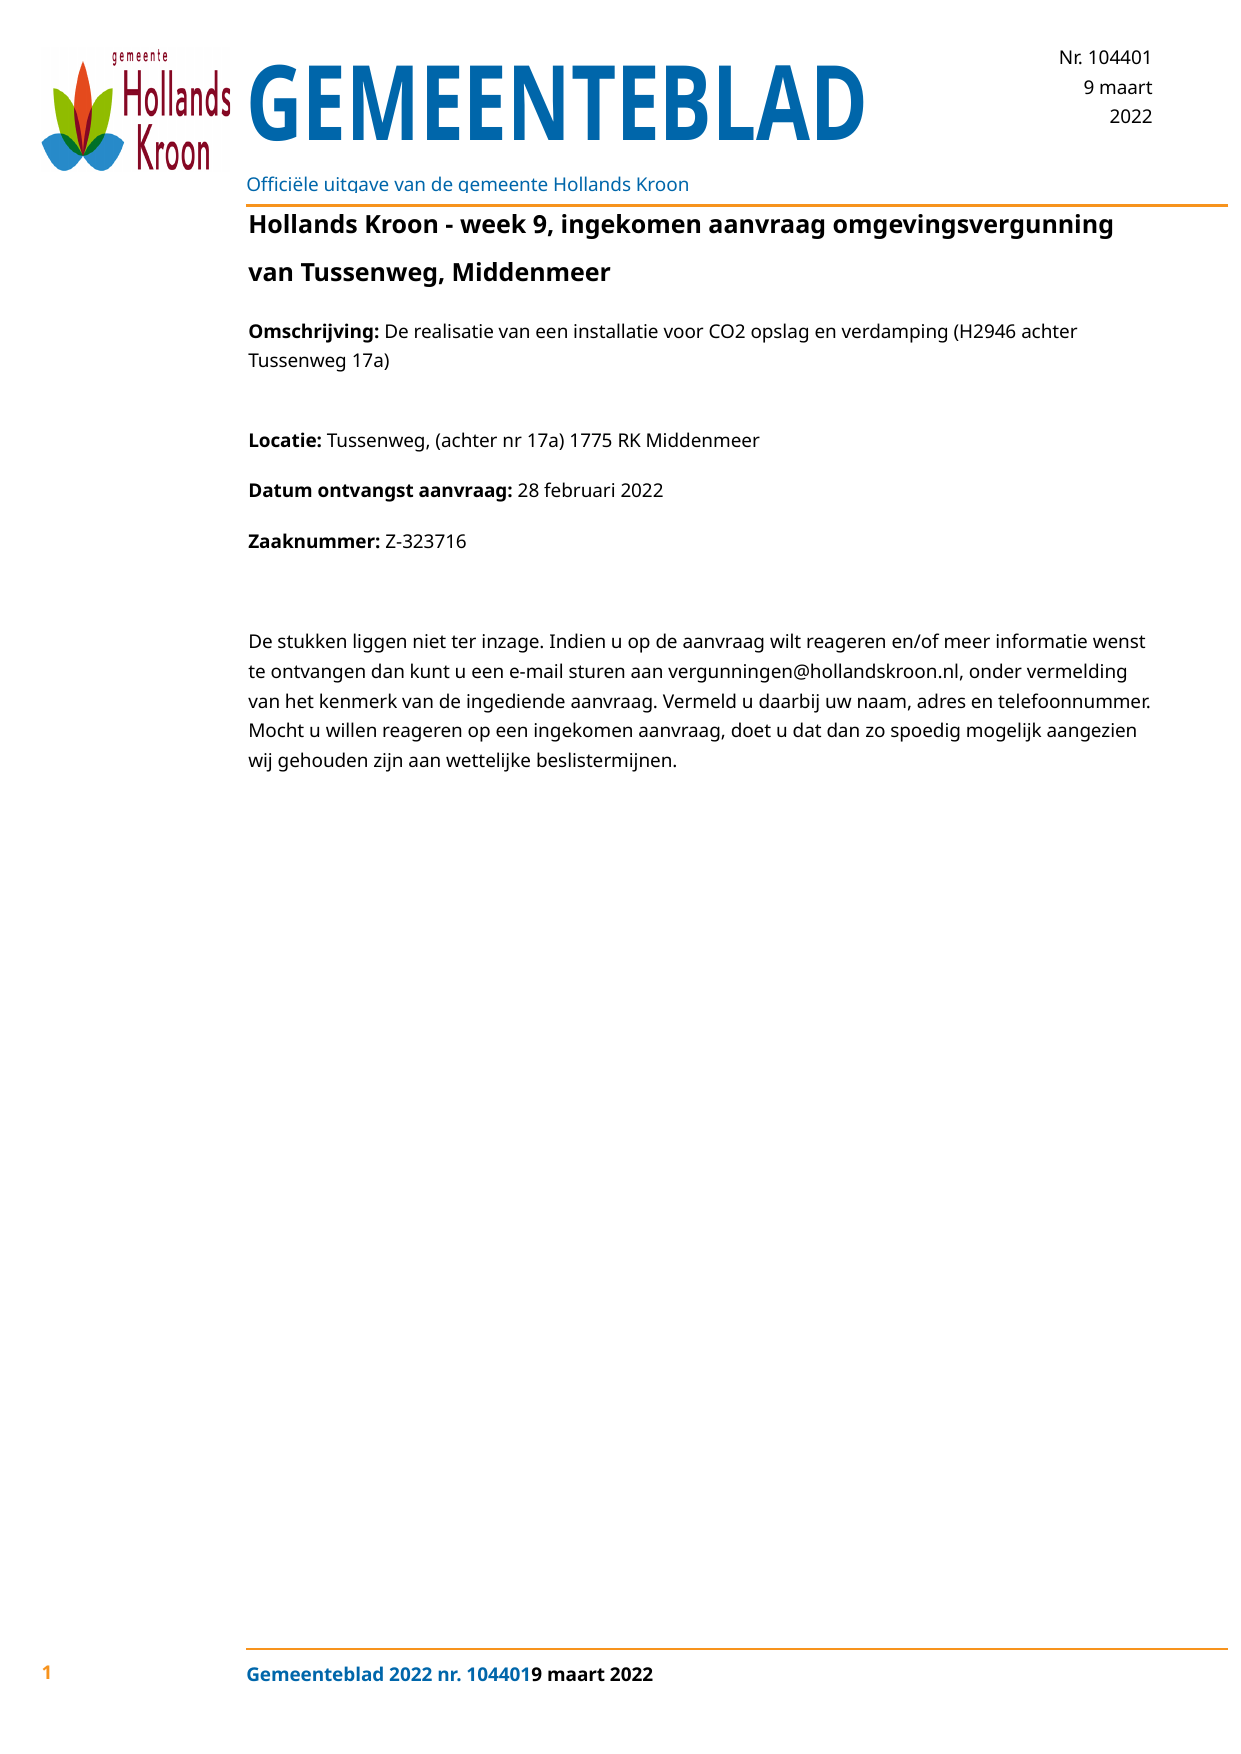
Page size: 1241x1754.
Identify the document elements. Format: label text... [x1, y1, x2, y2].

text De stukken liggen niet ter inzage. Indien u op de aanvraag wilt reageren en/of meer informatie wenst te ontvangen dan kunt u een e-mail sturen aan vergunningen@hollandskroon.nl, onder vermelding van het kenmerk van de ingediende aanvraag. Vermeld u daarbij uw naam, adres en telefoonnummer. Mocht u willen reageren op een ingekomen aanvraag, doet u dat dan zo spoedig mogelijk aangezien wij gehouden zijn aan wettelijke beslistermijnen. [248, 629, 1152, 773]
text Omschrijving: De realisatie van een installatie voor CO2 opslag en verdamping (H2946 achter Tussenweg 17a) [248, 318, 1152, 373]
text Zaaknummer: Z-323716 [248, 528, 1152, 553]
text Locatie: Tussenweg, (achter nr 17a) 1775 RK Middenmeer [248, 427, 1152, 453]
table_header [248, 398, 1152, 424]
text Datum ontvangst aanvraag: 28 februari 2022 [248, 477, 1152, 503]
text Hollands Kroon - week 9, ingekomen aanvraag omgevingsvergunning van Tussenweg, Middenmeer [248, 207, 1152, 288]
picture [41, 47, 231, 172]
